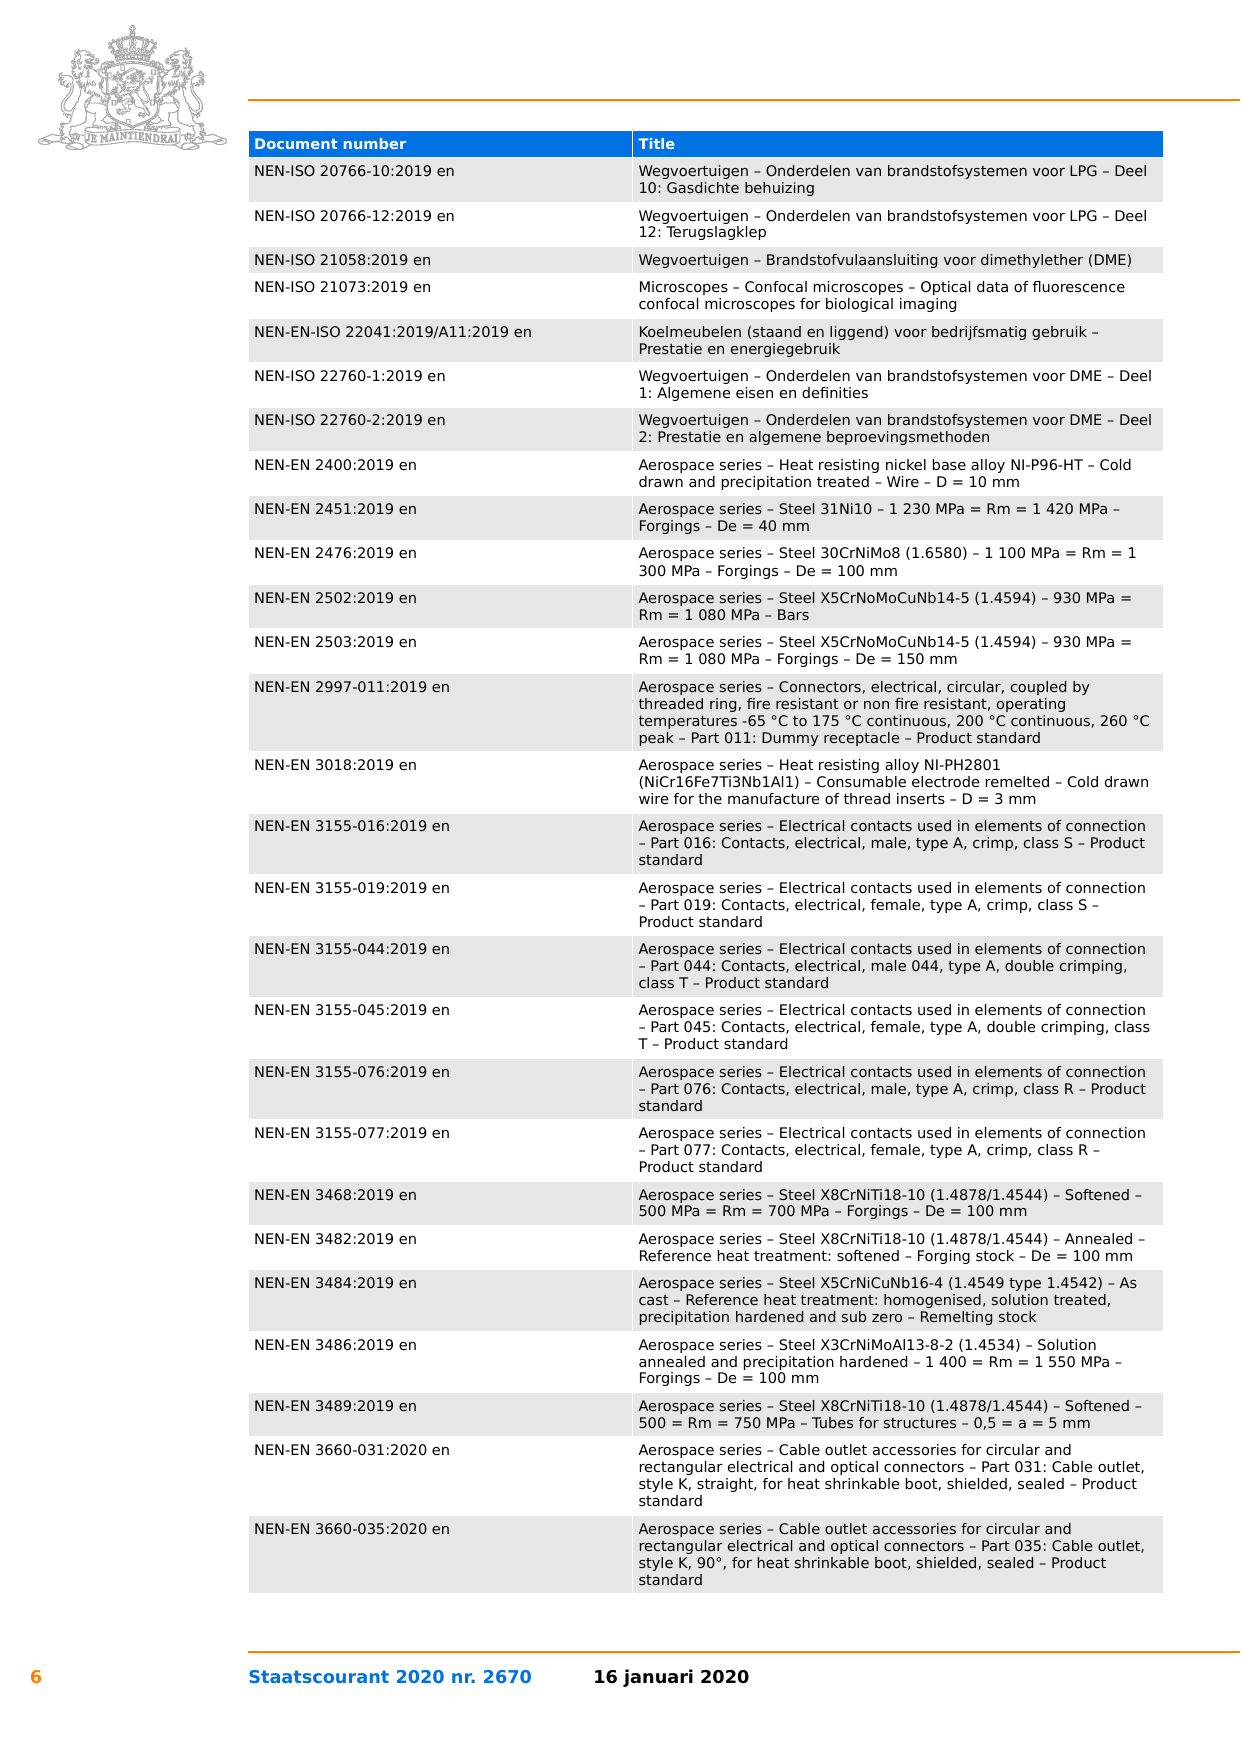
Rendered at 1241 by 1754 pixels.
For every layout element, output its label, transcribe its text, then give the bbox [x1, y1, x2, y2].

table_cell Wegvoertuigen – Onderdelen van brandstofsystemen voor LPG – Deel 10: Gasdichte behuizing [633, 158, 1163, 202]
table_cell NEN-EN 3018:2019 en [249, 752, 632, 812]
table_cell Microscopes – Confocal microscopes – Optical data of fluorescence confocal microscopes for biological imaging [633, 275, 1163, 318]
table_cell NEN-EN 3486:2019 en [249, 1332, 632, 1392]
table_cell NEN-ISO 22760-2:2019 en [249, 408, 632, 451]
table_cell Wegvoertuigen – Onderdelen van brandstofsystemen voor DME – Deel 2: Prestatie en algemene beproevingsmethoden [633, 408, 1163, 451]
table_cell Aerospace series – Electrical contacts used in elements of connection – Part 019: Contacts, electrical, female, type A, crimp, class S – Product standard [633, 875, 1163, 935]
table_cell NEN-EN 2476:2019 en [249, 541, 632, 584]
picture [38, 25, 227, 150]
table_cell Aerospace series – Steel X3CrNiMoAl13-8-2 (1.4534) – Solution annealed and precipitation hardened – 1 400 = Rm = 1 550 MPa – Forgings – De = 100 mm [633, 1332, 1163, 1392]
table_cell NEN-EN 3484:2019 en [249, 1270, 632, 1331]
table_header Title [633, 131, 1163, 157]
table_cell Aerospace series – Electrical contacts used in elements of connection – Part 077: Contacts, electrical, female, type A, crimp, class R – Product standard [633, 1120, 1163, 1181]
table_cell NEN-EN 2400:2019 en [249, 452, 632, 495]
table_cell NEN-EN 2502:2019 en [249, 585, 632, 628]
table_cell NEN-EN 3660-035:2020 en [249, 1516, 632, 1593]
table_cell Aerospace series – Electrical contacts used in elements of connection – Part 076: Contacts, electrical, male, type A, crimp, class R – Product standard [633, 1059, 1163, 1119]
table_cell NEN-EN 3482:2019 en [249, 1226, 632, 1269]
table_cell NEN-EN 3155-044:2019 en [249, 936, 632, 997]
table_cell Aerospace series – Steel 31Ni10 – 1 230 MPa = Rm = 1 420 MPa – Forgings – De = 40 mm [633, 496, 1163, 540]
table_cell Wegvoertuigen – Onderdelen van brandstofsystemen voor DME – Deel 1: Algemene eisen en definities [633, 363, 1163, 407]
table_cell NEN-ISO 21073:2019 en [249, 275, 632, 318]
table_cell Aerospace series – Steel X5CrNiCuNb16-4 (1.4549 type 1.4542) – As cast – Reference heat treatment: homogenised, solution treated, precipitation hardened and sub zero – Remelting stock [633, 1270, 1163, 1331]
table_cell Aerospace series – Steel X8CrNiTi18-10 (1.4878/1.4544) – Softened – 500 = Rm = 750 MPa – Tubes for structures – 0,5 = a = 5 mm [633, 1393, 1163, 1436]
table_cell NEN-EN 3468:2019 en [249, 1182, 632, 1225]
table_cell NEN-EN 2503:2019 en [249, 630, 632, 673]
table_cell Aerospace series – Steel X8CrNiTi18-10 (1.4878/1.4544) – Softened – 500 MPa = Rm = 700 MPa – Forgings – De = 100 mm [633, 1182, 1163, 1225]
table_cell Aerospace series – Steel 30CrNiMo8 (1.6580) – 1 100 MPa = Rm = 1 300 MPa – Forgings – De = 100 mm [633, 541, 1163, 584]
table_cell NEN-EN 3155-077:2019 en [249, 1120, 632, 1181]
table_cell Aerospace series – Steel X5CrNoMoCuNb14-5 (1.4594) – 930 MPa = Rm = 1 080 MPa – Bars [633, 585, 1163, 628]
table_cell Aerospace series – Cable outlet accessories for circular and rectangular electrical and optical connectors – Part 035: Cable outlet, style K, 90°, for heat shrinkable boot, shielded, sealed – Product standard [633, 1516, 1163, 1593]
table_cell NEN-EN 3155-076:2019 en [249, 1059, 632, 1119]
table_cell Aerospace series – Electrical contacts used in elements of connection – Part 016: Contacts, electrical, male, type A, crimp, class S – Product standard [633, 814, 1163, 874]
table_cell Aerospace series – Connectors, electrical, circular, coupled by threaded ring, fire resistant or non fire resistant, operating temperatures -65 °C to 175 °C continuous, 200 °C continuous, 260 °C peak – Part 011: Dummy receptacle – Product standard [633, 674, 1163, 751]
table_cell NEN-ISO 20766-10:2019 en [249, 158, 632, 202]
table_cell NEN-EN 3155-045:2019 en [249, 998, 632, 1058]
table_cell NEN-ISO 22760-1:2019 en [249, 363, 632, 407]
table_cell NEN-EN 3489:2019 en [249, 1393, 632, 1436]
table_cell NEN-EN 2997-011:2019 en [249, 674, 632, 751]
table_header Document number [249, 131, 632, 157]
table_cell Aerospace series – Electrical contacts used in elements of connection – Part 044: Contacts, electrical, male 044, type A, double crimping, class T – Product standard [633, 936, 1163, 997]
table_cell NEN-EN 3155-019:2019 en [249, 875, 632, 935]
table_cell NEN-EN-ISO 22041:2019/A11:2019 en [249, 319, 632, 362]
table_cell NEN-EN 3155-016:2019 en [249, 814, 632, 874]
table_cell NEN-EN 3660-031:2020 en [249, 1438, 632, 1515]
table_cell Aerospace series – Steel X5CrNoMoCuNb14-5 (1.4594) – 930 MPa = Rm = 1 080 MPa – Forgings – De = 150 mm [633, 630, 1163, 673]
table_cell Aerospace series – Cable outlet accessories for circular and rectangular electrical and optical connectors – Part 031: Cable outlet, style K, straight, for heat shrinkable boot, shielded, sealed – Product standard [633, 1438, 1163, 1515]
table_cell NEN-EN 2451:2019 en [249, 496, 632, 540]
table_cell Aerospace series – Heat resisting alloy NI-PH2801 (NiCr16Fe7Ti3Nb1Al1) – Consumable electrode remelted – Cold drawn wire for the manufacture of thread inserts – D = 3 mm [633, 752, 1163, 812]
table_cell Wegvoertuigen – Onderdelen van brandstofsystemen voor LPG – Deel 12: Terugslagklep [633, 203, 1163, 246]
table_cell Aerospace series – Electrical contacts used in elements of connection – Part 045: Contacts, electrical, female, type A, double crimping, class T – Product standard [633, 998, 1163, 1058]
table_cell Koelmeubelen (staand en liggend) voor bedrijfsmatig gebruik – Prestatie en energiegebruik [633, 319, 1163, 362]
table_cell Aerospace series – Heat resisting nickel base alloy NI-P96-HT – Cold drawn and precipitation treated – Wire – D = 10 mm [633, 452, 1163, 495]
table_cell NEN-ISO 20766-12:2019 en [249, 203, 632, 246]
table_cell NEN-ISO 21058:2019 en [249, 247, 632, 273]
table_cell Aerospace series – Steel X8CrNiTi18-10 (1.4878/1.4544) – Annealed – Reference heat treatment: softened – Forging stock – De = 100 mm [633, 1226, 1163, 1269]
table_cell Wegvoertuigen – Brandstofvulaansluiting voor dimethylether (DME) [633, 247, 1163, 273]
